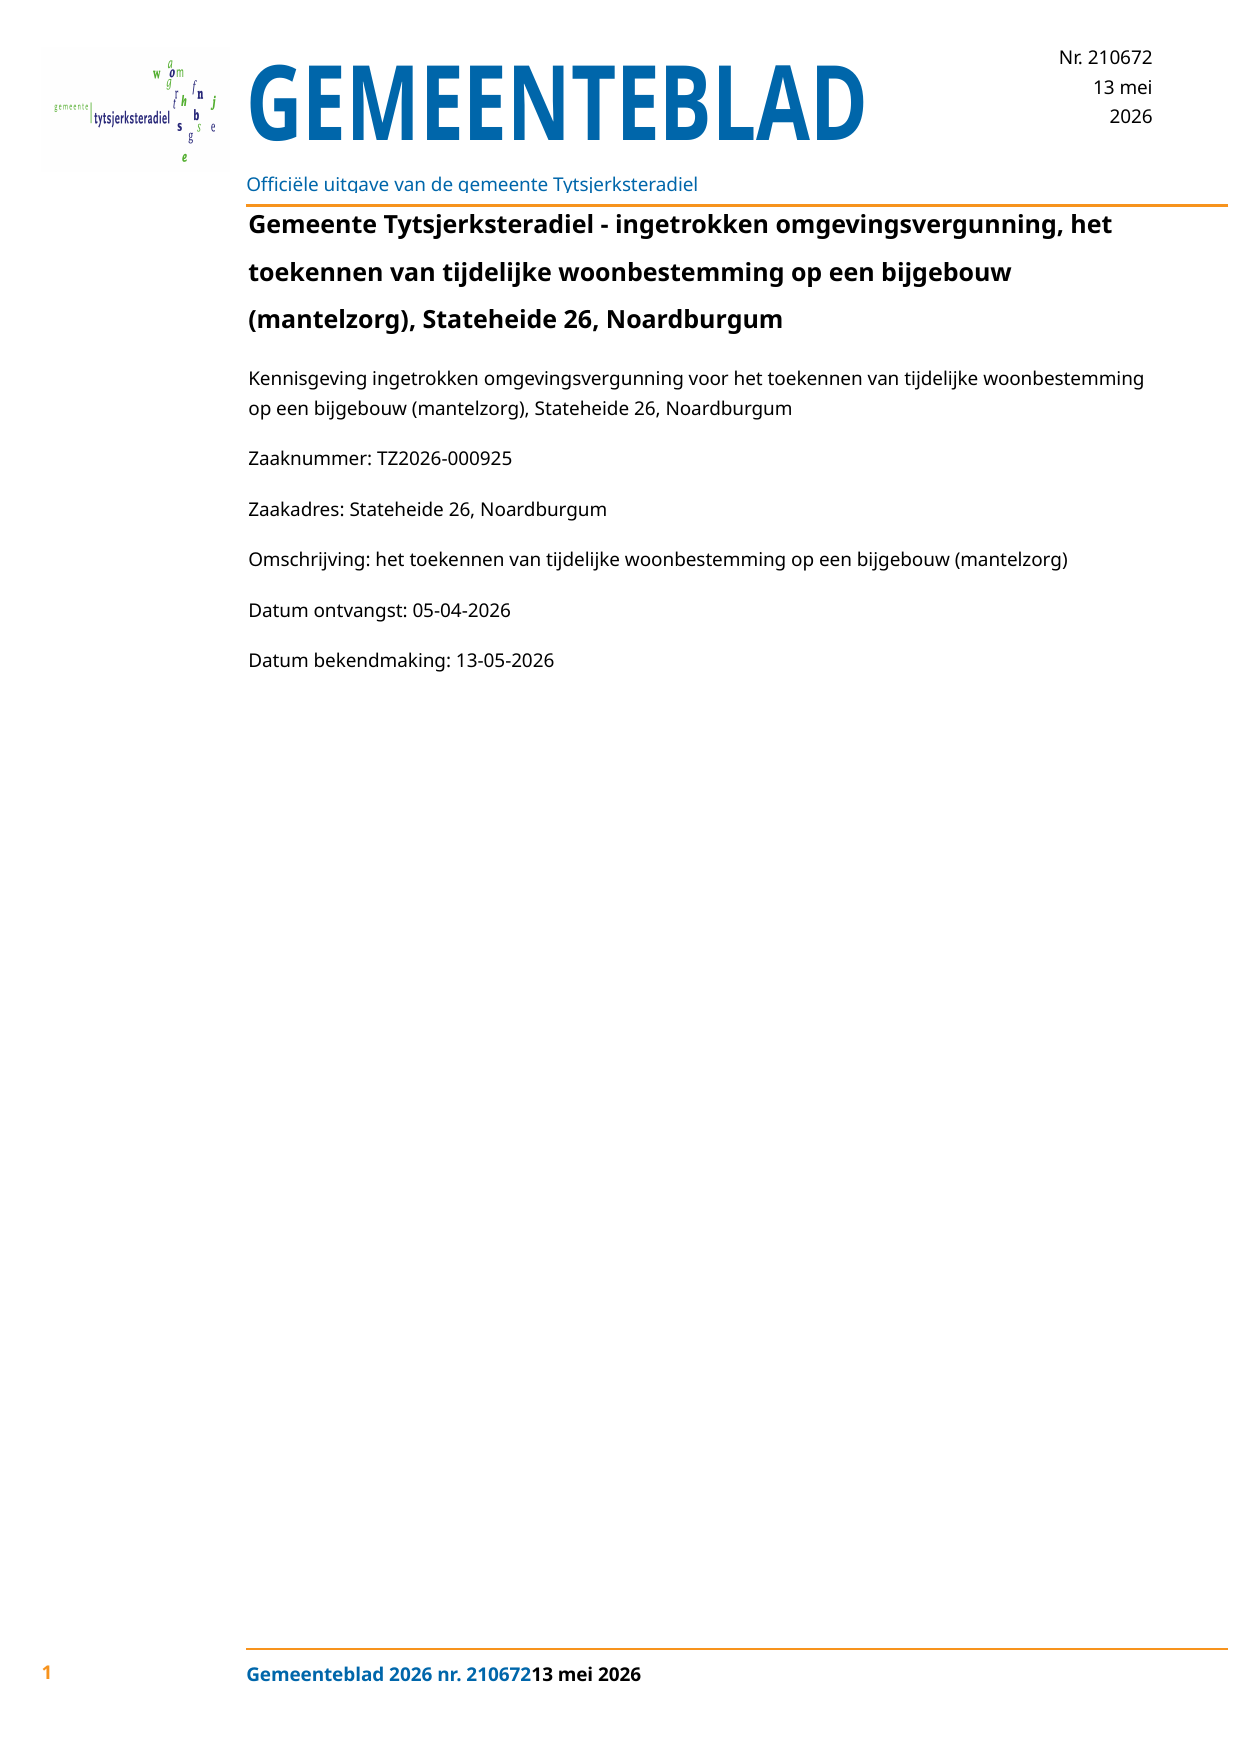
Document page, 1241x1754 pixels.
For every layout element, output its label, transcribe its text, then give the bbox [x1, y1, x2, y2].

text Kennisgeving ingetrokken omgevingsvergunning voor het toekennen van tijdelijke woonbestemming op een bijgebouw (mantelzorg), Stateheide 26, Noardburgum [248, 366, 1152, 421]
text Zaaknummer: TZ2026-000925 [248, 446, 1152, 471]
text Datum bekendmaking: 13-05-2026 [248, 647, 1152, 673]
picture [41, 47, 231, 172]
text Datum ontvangst: 05-04-2026 [248, 597, 1152, 622]
text Zaakadres: Stateheide 26, Noardburgum [248, 496, 1152, 522]
text Gemeente Tytsjerksteradiel - ingetrokken omgevingsvergunning, het toekennen van tijdelijke woonbestemming op een bijgebouw (mantelzorg), Stateheide 26, Noardburgum [248, 207, 1152, 336]
text Omschrijving: het toekennen van tijdelijke woonbestemming op een bijgebouw (mantelzorg) [248, 546, 1152, 572]
